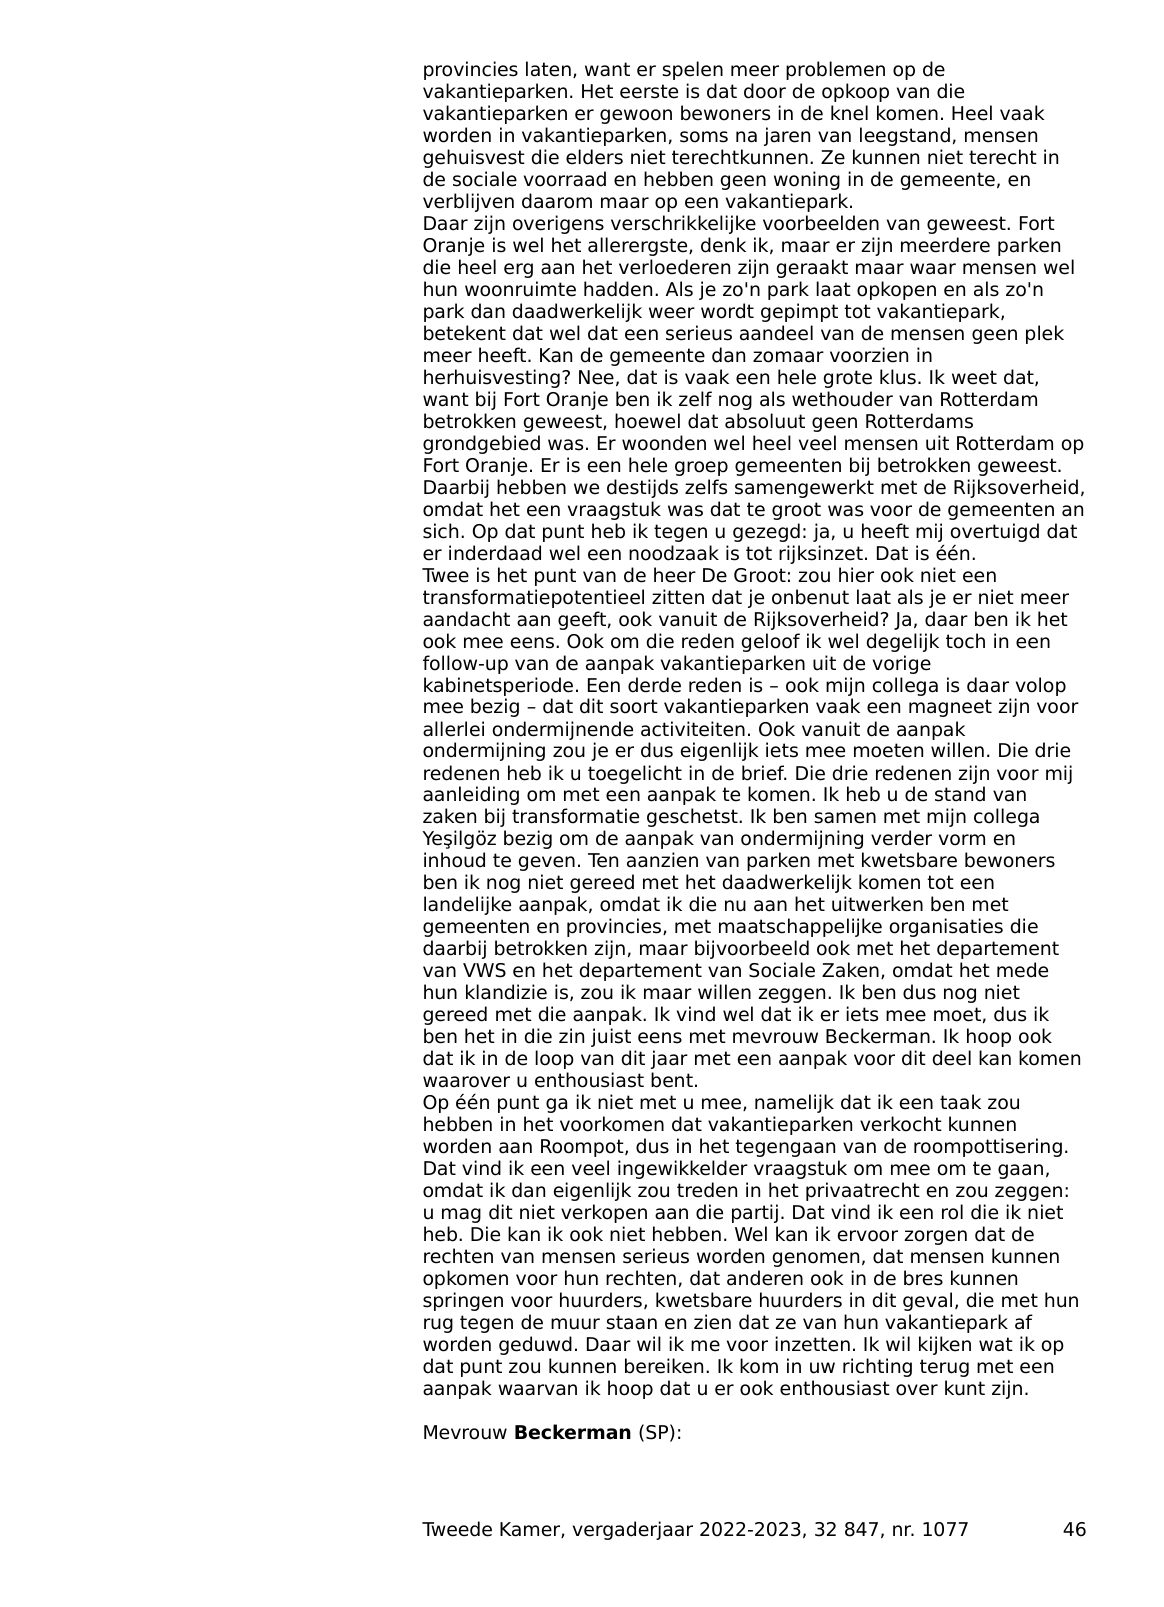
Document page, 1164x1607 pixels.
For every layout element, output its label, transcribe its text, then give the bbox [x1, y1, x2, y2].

text Daar zijn overigens verschrikkelijke voorbeelden van geweest. Fort Oranje is wel het allerergste, denk ik, maar er zijn meerdere parken die heel erg aan het verloederen zijn geraakt maar waar mensen wel hun woonruimte hadden. Als je zo'n park laat opkopen en als zo'n park dan daadwerkelijk weer wordt gepimpt tot vakantiepark, betekent dat wel dat een serieus aandeel van de mensen geen plek meer heeft. Kan de gemeente dan zomaar voorzien in herhuisvesting? Nee, dat is vaak een hele grote klus. Ik weet dat, want bij Fort Oranje ben ik zelf nog als wethouder van Rotterdam betrokken geweest, hoewel dat absoluut geen Rotterdams grondgebied was. Er woonden wel heel veel mensen uit Rotterdam op Fort Oranje. Er is een hele groep gemeenten bij betrokken geweest. Daarbij hebben we destijds zelfs samengewerkt met de Rijksoverheid, omdat het een vraagstuk was dat te groot was voor de gemeenten an sich. Op dat punt heb ik tegen u gezegd: ja, u heeft mij overtuigd dat er inderdaad wel een noodzaak is tot rijksinzet. Dat is één. [422, 213, 1087, 564]
text Mevrouw Beckerman (SP): [422, 1422, 1087, 1444]
text Op één punt ga ik niet met u mee, namelijk dat ik een taak zou hebben in het voorkomen dat vakantieparken verkocht kunnen worden aan Roompot, dus in het tegengaan van de roompottisering. Dat vind ik een veel ingewikkelder vraagstuk om mee om te gaan, omdat ik dan eigenlijk zou treden in het privaatrecht en zou zeggen: u mag dit niet verkopen aan die partij. Dat vind ik een rol die ik niet heb. Die kan ik ook niet hebben. Wel kan ik ervoor zorgen dat de rechten van mensen serieus worden genomen, dat mensen kunnen opkomen voor hun rechten, dat anderen ook in de bres kunnen springen voor huurders, kwetsbare huurders in dit geval, die met hun rug tegen de muur staan en zien dat ze van hun vakantiepark af worden geduwd. Daar wil ik me voor inzetten. Ik wil kijken wat ik op dat punt zou kunnen bereiken. Ik kom in uw richting terug met een aanpak waarvan ik hoop dat u er ook enthousiast over kunt zijn. [422, 1092, 1087, 1400]
text Twee is het punt van de heer De Groot: zou hier ook niet een transformatiepotentieel zitten dat je onbenut laat als je er niet meer aandacht aan geeft, ook vanuit de Rijksoverheid? Ja, daar ben ik het ook mee eens. Ook om die reden geloof ik wel degelijk toch in een follow-up van de aanpak vakantieparken uit de vorige kabinetsperiode. Een derde reden is – ook mijn collega is daar volop mee bezig – dat dit soort vakantieparken vaak een magneet zijn voor allerlei ondermijnende activiteiten. Ook vanuit de aanpak ondermijning zou je er dus eigenlijk iets mee moeten willen. Die drie redenen heb ik u toegelicht in de brief. Die drie redenen zijn voor mij aanleiding om met een aanpak te komen. Ik heb u de stand van zaken bij transformatie geschetst. Ik ben samen met mijn collega Yeşilgöz bezig om de aanpak van ondermijning verder vorm en inhoud te geven. Ten aanzien van parken met kwetsbare bewoners ben ik nog niet gereed met het daadwerkelijk komen tot een landelijke aanpak, omdat ik die nu aan het uitwerken ben met gemeenten en provincies, met maatschappelijke organisaties die daarbij betrokken zijn, maar bijvoorbeeld ook met het departement van VWS en het departement van Sociale Zaken, omdat het mede hun klandizie is, zou ik maar willen zeggen. Ik ben dus nog niet gereed met die aanpak. Ik vind wel dat ik er iets mee moet, dus ik ben het in die zin juist eens met mevrouw Beckerman. Ik hoop ook dat ik in de loop van dit jaar met een aanpak voor dit deel kan komen waarover u enthousiast bent. [422, 564, 1087, 1092]
text provincies laten, want er spelen meer problemen op de vakantieparken. Het eerste is dat door de opkoop van die vakantieparken er gewoon bewoners in de knel komen. Heel vaak worden in vakantieparken, soms na jaren van leegstand, mensen gehuisvest die elders niet terechtkunnen. Ze kunnen niet terecht in de sociale voorraad en hebben geen woning in de gemeente, en verblijven daarom maar op een vakantiepark. [422, 59, 1087, 213]
